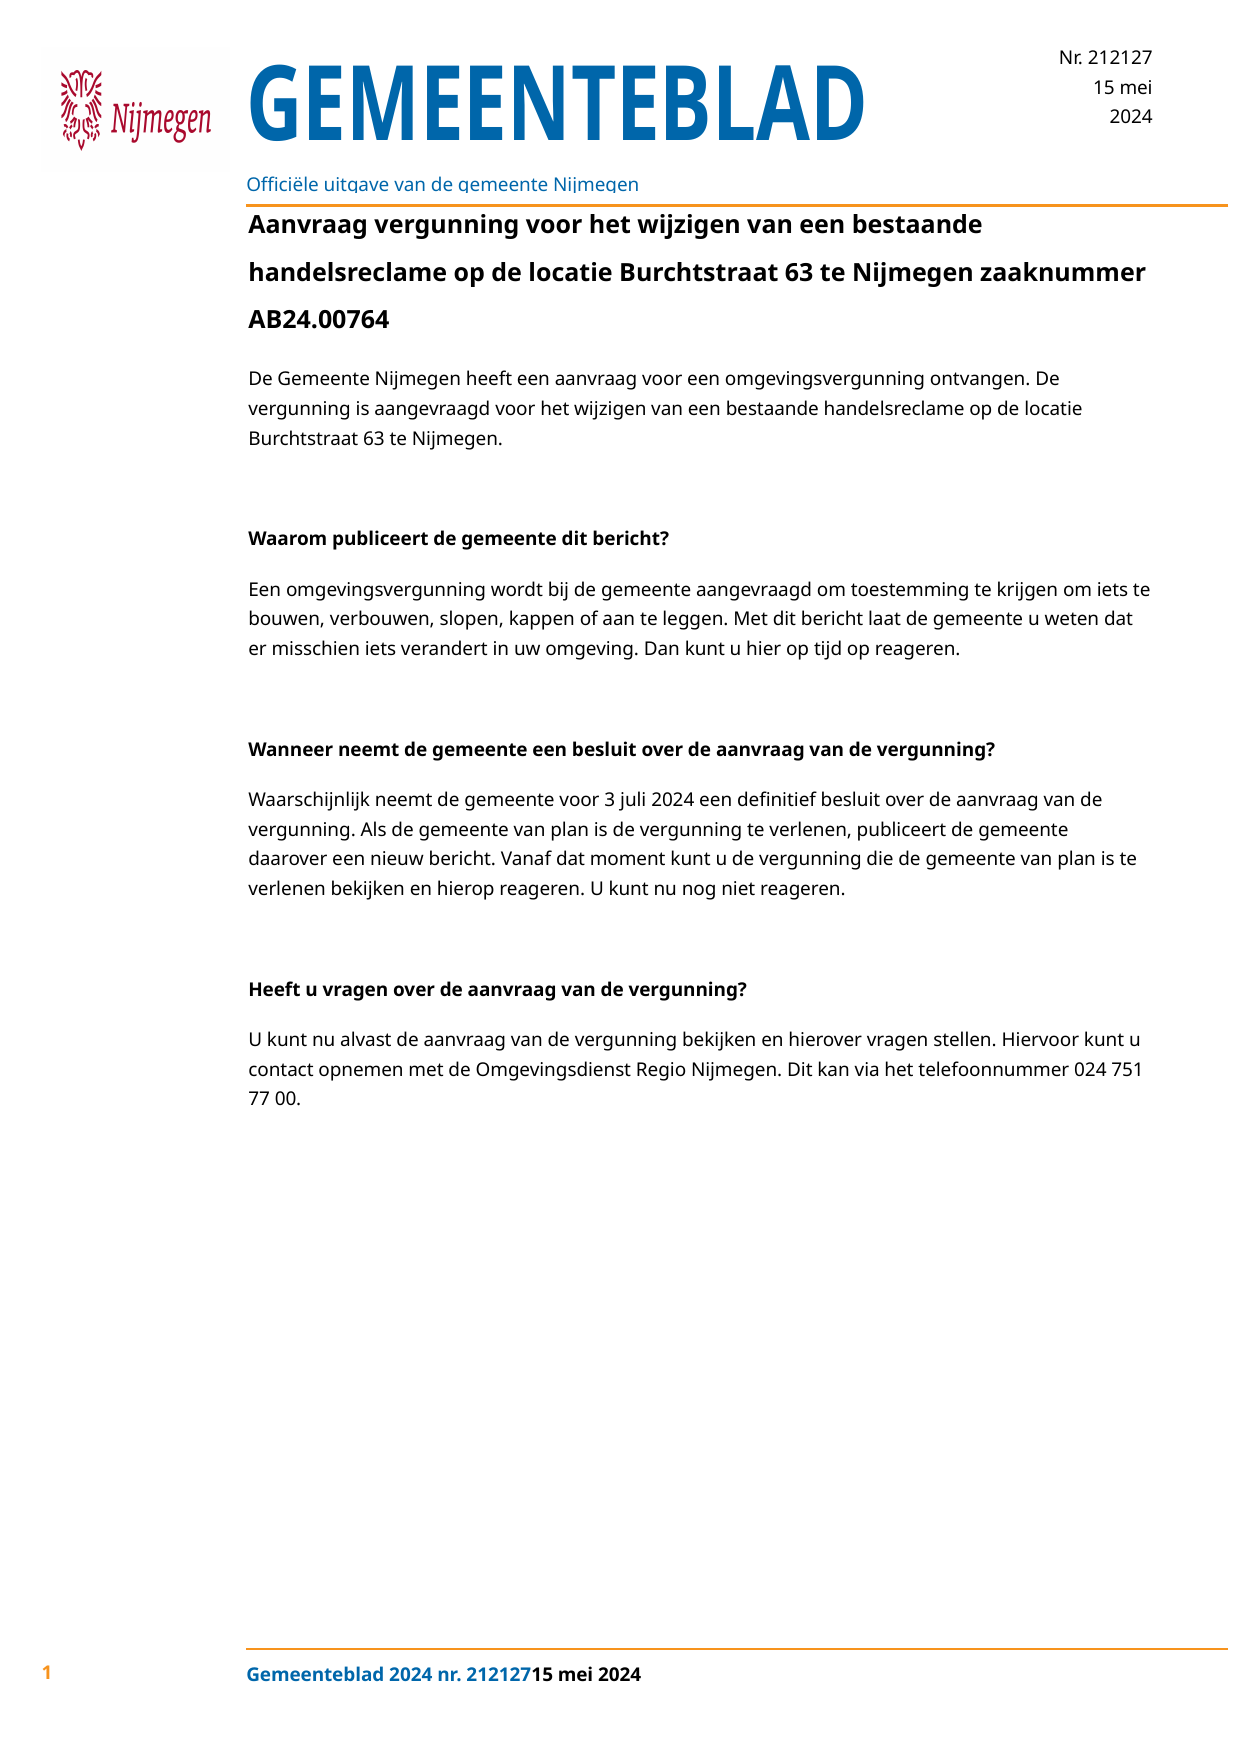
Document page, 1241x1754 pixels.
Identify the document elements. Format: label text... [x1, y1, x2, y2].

text Waarom publiceert de gemeente dit bericht? [248, 526, 1152, 551]
text De Gemeente Nijmegen heeft een aanvraag voor een omgevingsvergunning ontvangen. De vergunning is aangevraagd voor het wijzigen van een bestaande handelsreclame op de locatie Burchtstraat 63 te Nijmegen. [248, 366, 1152, 450]
text Heeft u vragen over de aanvraag van de vergunning? [248, 976, 1152, 1002]
picture [41, 47, 231, 172]
text Waarschijnlijk neemt de gemeente voor 3 juli 2024 een definitief besluit over de aanvraag van de vergunning. Als de gemeente van plan is de vergunning te verlenen, publiceert de gemeente daarover een nieuw bericht. Vanaf dat moment kunt u de vergunning die de gemeente van plan is te verlenen bekijken en hierop reageren. U kunt nu nog niet reageren. [248, 786, 1152, 901]
text Aanvraag vergunning voor het wijzigen van een bestaande handelsreclame op de locatie Burchtstraat 63 te Nijmegen zaaknummer AB24.00764 [248, 207, 1152, 336]
text U kunt nu alvast de aanvraag van de vergunning bekijken en hierover vragen stellen. Hiervoor kunt u contact opnemen met de Omgevingsdienst Regio Nijmegen. Dit kan via het telefoonnummer 024 751 77 00. [248, 1026, 1152, 1111]
text Wanneer neemt de gemeente een besluit over de aanvraag van de vergunning? [248, 736, 1152, 762]
text Een omgevingsvergunning wordt bij de gemeente aangevraagd om toestemming te krijgen om iets te bouwen, verbouwen, slopen, kappen of aan te leggen. Met dit bericht laat de gemeente u weten dat er misschien iets verandert in uw omgeving. Dan kunt u hier op tijd op reageren. [248, 576, 1152, 661]
